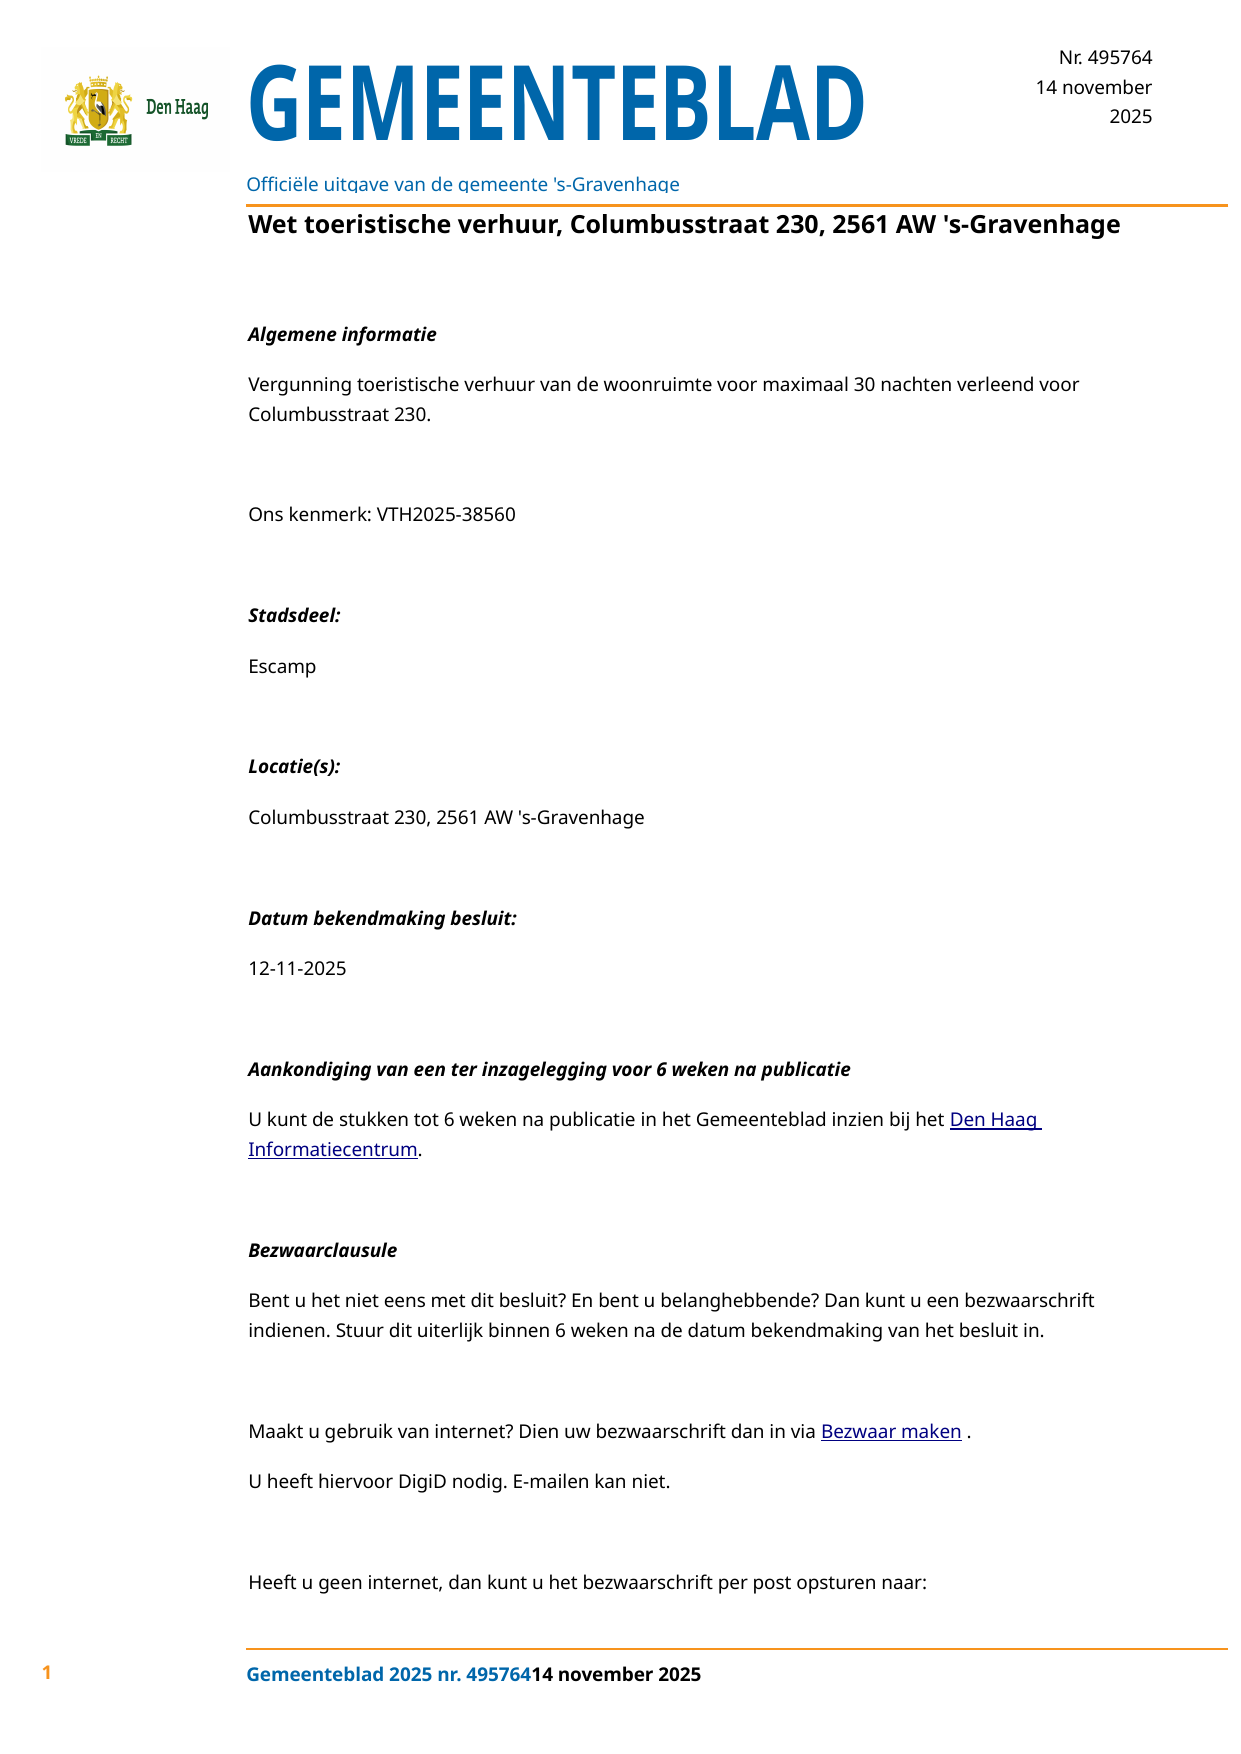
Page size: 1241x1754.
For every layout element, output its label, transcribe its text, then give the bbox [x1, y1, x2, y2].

text Stadsdeel: [248, 602, 1152, 628]
picture [41, 47, 231, 172]
text Heeft u geen internet, dan kunt u het bezwaarschrift per post opsturen naar: [248, 1569, 1152, 1595]
text Vergunning toeristische verhuur van de woonruimte voor maximaal 30 nachten verleend voor Columbusstraat 230. [248, 371, 1152, 426]
text Datum bekendmaking besluit: [248, 905, 1152, 931]
text Bent u het niet eens met dit besluit? En bent u belanghebbende? Dan kunt u een bezwaarschrift indienen. Stuur dit uiterlijk binnen 6 weken na de datum bekendmaking van het besluit in. [248, 1287, 1152, 1343]
text Wet toeristische verhuur, Columbusstraat 230, 2561 AW 's-Gravenhage [248, 207, 1152, 241]
text Maakt u gebruik van internet? Dien uw bezwaarschrift dan in via Bezwaar maken . [248, 1418, 1152, 1443]
text Locatie(s): [248, 754, 1152, 779]
text U heeft hiervoor DigiD nodig. E-mailen kan niet. [248, 1468, 1152, 1494]
text 12-11-2025 [248, 955, 1152, 981]
text Bezwaarclausule [248, 1237, 1152, 1263]
text Ons kenmerk: VTH2025-38560 [248, 502, 1152, 527]
text Escamp [248, 653, 1152, 678]
text Aankondiging van een ter inzagelegging voor 6 weken na publicatie [248, 1056, 1152, 1082]
text Columbusstraat 230, 2561 AW 's-Gravenhage [248, 804, 1152, 830]
text U kunt de stukken tot 6 weken na publicatie in het Gemeenteblad inzien bij het Den Haag Informatiecentrum. [248, 1107, 1152, 1162]
text Algemene informatie [248, 321, 1152, 346]
